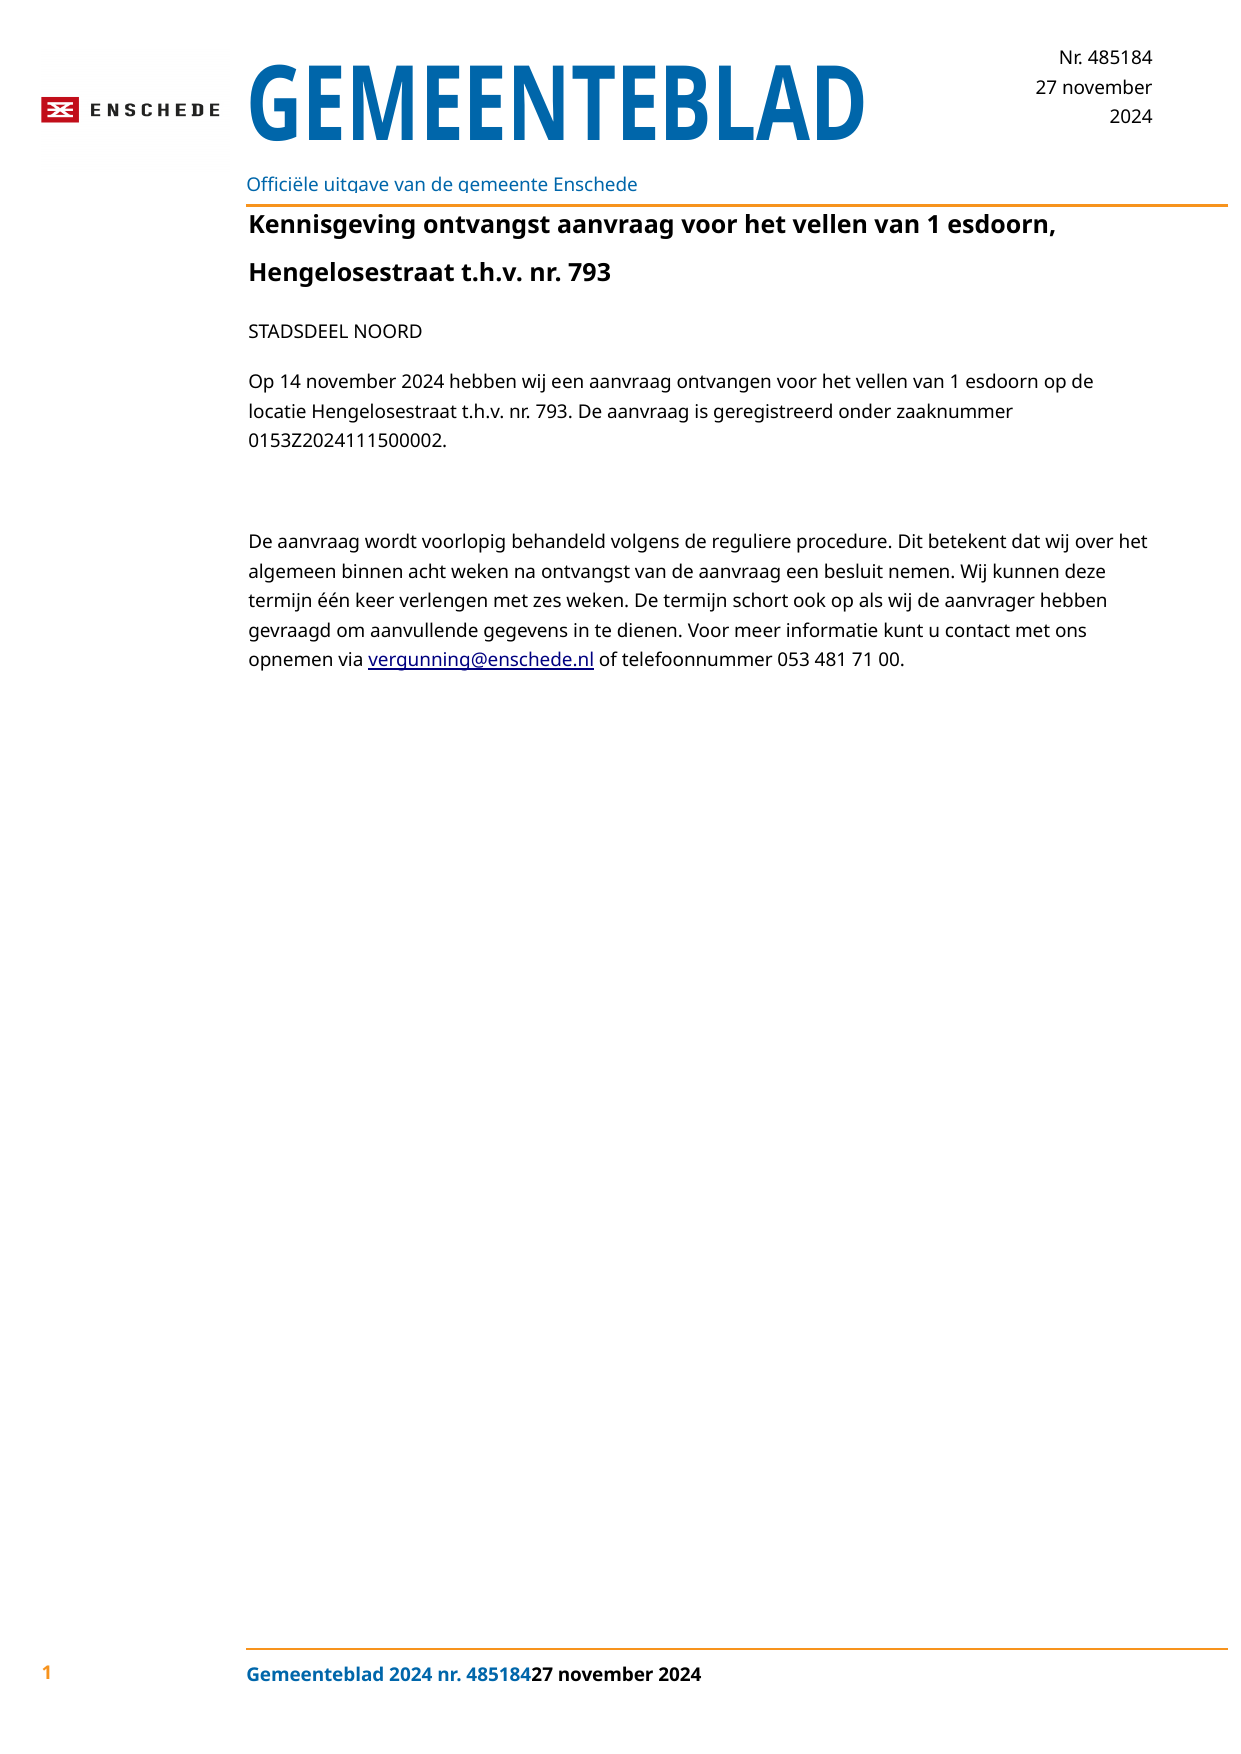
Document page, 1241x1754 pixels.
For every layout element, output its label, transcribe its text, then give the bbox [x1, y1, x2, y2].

text Op 14 november 2024 hebben wij een aanvraag ontvangen voor het vellen van 1 esdoorn op de locatie Hengelosestraat t.h.v. nr. 793. De aanvraag is geregistreerd onder zaaknummer 0153Z2024111500002. [248, 368, 1152, 453]
picture [41, 47, 231, 172]
text Kennisgeving ontvangst aanvraag voor het vellen van 1 esdoorn, Hengelosestraat t.h.v. nr. 793 [248, 207, 1152, 288]
text STADSDEEL NOORD [248, 318, 1152, 344]
text De aanvraag wordt voorlopig behandeld volgens de reguliere procedure. Dit betekent dat wij over het algemeen binnen acht weken na ontvangst van de aanvraag een besluit nemen. Wij kunnen deze termijn één keer verlengen met zes weken. De termijn schort ook op als wij de aanvrager hebben gevraagd om aanvullende gegevens in te dienen. Voor meer informatie kunt u contact met ons opnemen via vergunning@enschede.nl of telefoonnummer 053 481 71 00. [248, 528, 1152, 672]
